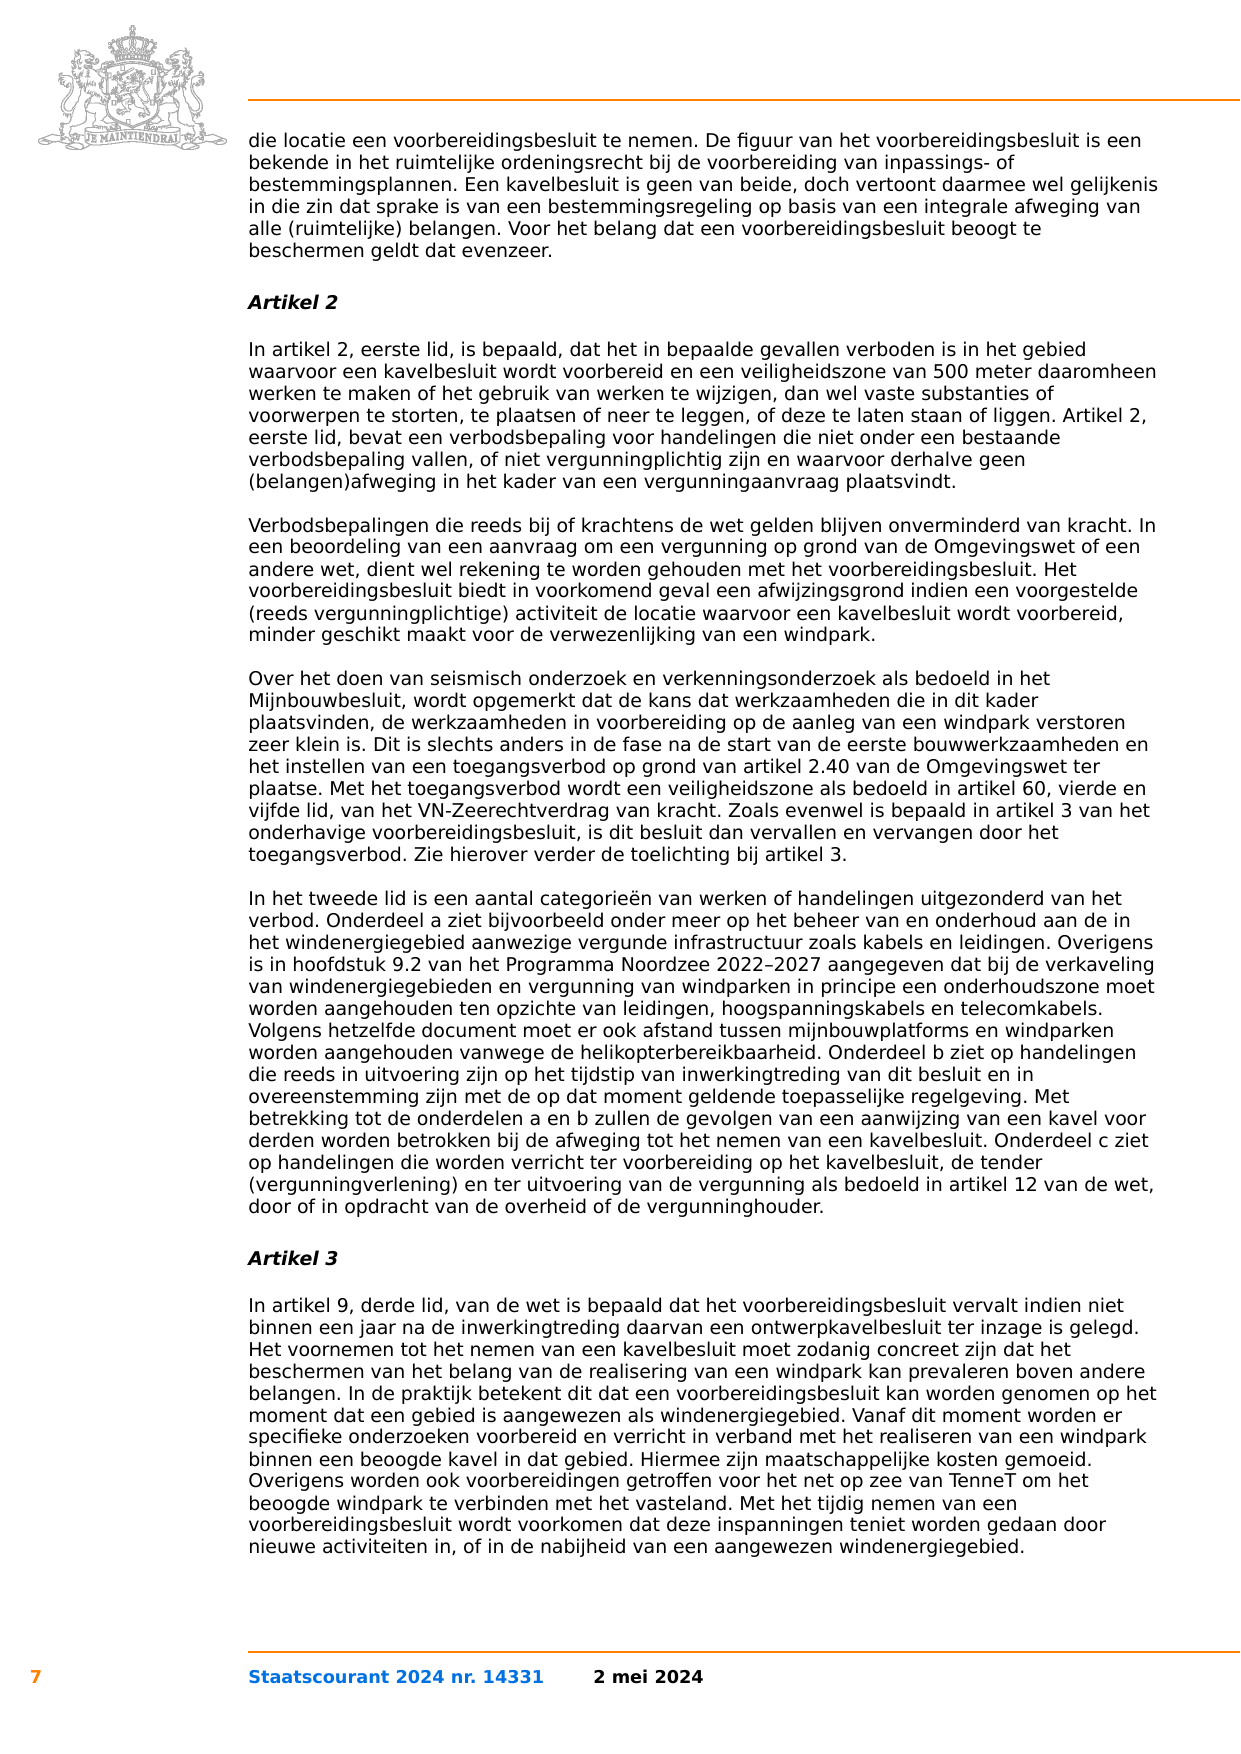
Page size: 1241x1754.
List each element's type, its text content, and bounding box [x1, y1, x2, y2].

subtitle Artikel 2 [248, 292, 1163, 314]
picture [38, 25, 227, 150]
text In artikel 9, derde lid, van de wet is bepaald dat het voorbereidingsbesluit vervalt indien niet binnen een jaar na de inwerkingtreding daarvan een ontwerpkavelbesluit ter inzage is gelegd. Het voornemen tot het nemen van een kavelbesluit moet zodanig concreet zijn dat het beschermen van het belang van de realisering van een windpark kan prevaleren boven andere belangen. In de praktijk betekent dit dat een voorbereidingsbesluit kan worden genomen op het moment dat een gebied is aangewezen als windenergiegebied. Vanaf dit moment worden er specifieke onderzoeken voorbereid en verricht in verband met het realiseren van een windpark binnen een beoogde kavel in dat gebied. Hiermee zijn maatschappelijke kosten gemoeid. Overigens worden ook voorbereidingen getroffen voor het net op zee van TenneT om het beoogde windpark te verbinden met het vasteland. Met het tijdig nemen van een voorbereidingsbesluit wordt voorkomen dat deze inspanningen teniet worden gedaan door nieuwe activiteiten in, of in de nabijheid van een aangewezen windenergiegebied. [248, 1294, 1163, 1558]
text In het tweede lid is een aantal categorieën van werken of handelingen uitgezonderd van het verbod. Onderdeel a ziet bijvoorbeeld onder meer op het beheer van en onderhoud aan de in het windenergiegebied aanwezige vergunde infrastructuur zoals kabels en leidingen. Overigens is in hoofdstuk 9.2 van het Programma Noordzee 2022–2027 aangegeven dat bij de verkaveling van windenergiegebieden en vergunning van windparken in principe een onderhoudszone moet worden aangehouden ten opzichte van leidingen, hoogspanningskabels en telecomkabels. Volgens hetzelfde document moet er ook afstand tussen mijnbouwplatforms en windparken worden aangehouden vanwege de helikopterbereikbaarheid. Onderdeel b ziet op handelingen die reeds in uitvoering zijn op het tijdstip van inwerkingtreding van dit besluit en in overeenstemming zijn met de op dat moment geldende toepasselijke regelgeving. Met betrekking tot de onderdelen a en b zullen de gevolgen van een aanwijzing van een kavel voor derden worden betrokken bij de afweging tot het nemen van een kavelbesluit. Onderdeel c ziet op handelingen die worden verricht ter voorbereiding op het kavelbesluit, de tender (vergunningverlening) en ter uitvoering van de vergunning als bedoeld in artikel 12 van de wet, door of in opdracht van de overheid of de vergunninghouder. [248, 888, 1163, 1218]
text die locatie een voorbereidingsbesluit te nemen. De figuur van het voorbereidingsbesluit is een bekende in het ruimtelijke ordeningsrecht bij de voorbereiding van inpassings- of bestemmingsplannen. Een kavelbesluit is geen van beide, doch vertoont daarmee wel gelijkenis in die zin dat sprake is van een bestemmingsregeling op basis van een integrale afweging van alle (ruimtelijke) belangen. Voor het belang dat een voorbereidingsbesluit beoogt te beschermen geldt dat evenzeer. [248, 130, 1163, 262]
subtitle Artikel 3 [248, 1248, 1163, 1269]
text In artikel 2, eerste lid, is bepaald, dat het in bepaalde gevallen verboden is in het gebied waarvoor een kavelbesluit wordt voorbereid en een veiligheidszone van 500 meter daaromheen werken te maken of het gebruik van werken te wijzigen, dan wel vaste substanties of voorwerpen te storten, te plaatsen of neer te leggen, of deze te laten staan of liggen. Artikel 2, eerste lid, bevat een verbodsbepaling voor handelingen die niet onder een bestaande verbodsbepaling vallen, of niet vergunningplichtig zijn en waarvoor derhalve geen (belangen)afweging in het kader van een vergunningaanvraag plaatsvindt. [248, 339, 1163, 493]
text Over het doen van seismisch onderzoek en verkenningsonderzoek als bedoeld in het Mijnbouwbesluit, wordt opgemerkt dat de kans dat werkzaamheden die in dit kader plaatsvinden, de werkzaamheden in voorbereiding op de aanleg van een windpark verstoren zeer klein is. Dit is slechts anders in de fase na de start van de eerste bouwwerkzaamheden en het instellen van een toegangsverbod op grond van artikel 2.40 van de Omgevingswet ter plaatse. Met het toegangsverbod wordt een veiligheidszone als bedoeld in artikel 60, vierde en vijfde lid, van het VN-Zeerechtverdrag van kracht. Zoals evenwel is bepaald in artikel 3 van het onderhavige voorbereidingsbesluit, is dit besluit dan vervallen en vervangen door het toegangsverbod. Zie hierover verder de toelichting bij artikel 3. [248, 668, 1163, 866]
text Verbodsbepalingen die reeds bij of krachtens de wet gelden blijven onverminderd van kracht. In een beoordeling van een aanvraag om een vergunning op grond van de Omgevingswet of een andere wet, dient wel rekening te worden gehouden met het voorbereidingsbesluit. Het voorbereidingsbesluit biedt in voorkomend geval een afwijzingsgrond indien een voorgestelde (reeds vergunningplichtige) activiteit de locatie waarvoor een kavelbesluit wordt voorbereid, minder geschikt maakt voor de verwezenlijking van een windpark. [248, 514, 1163, 646]
